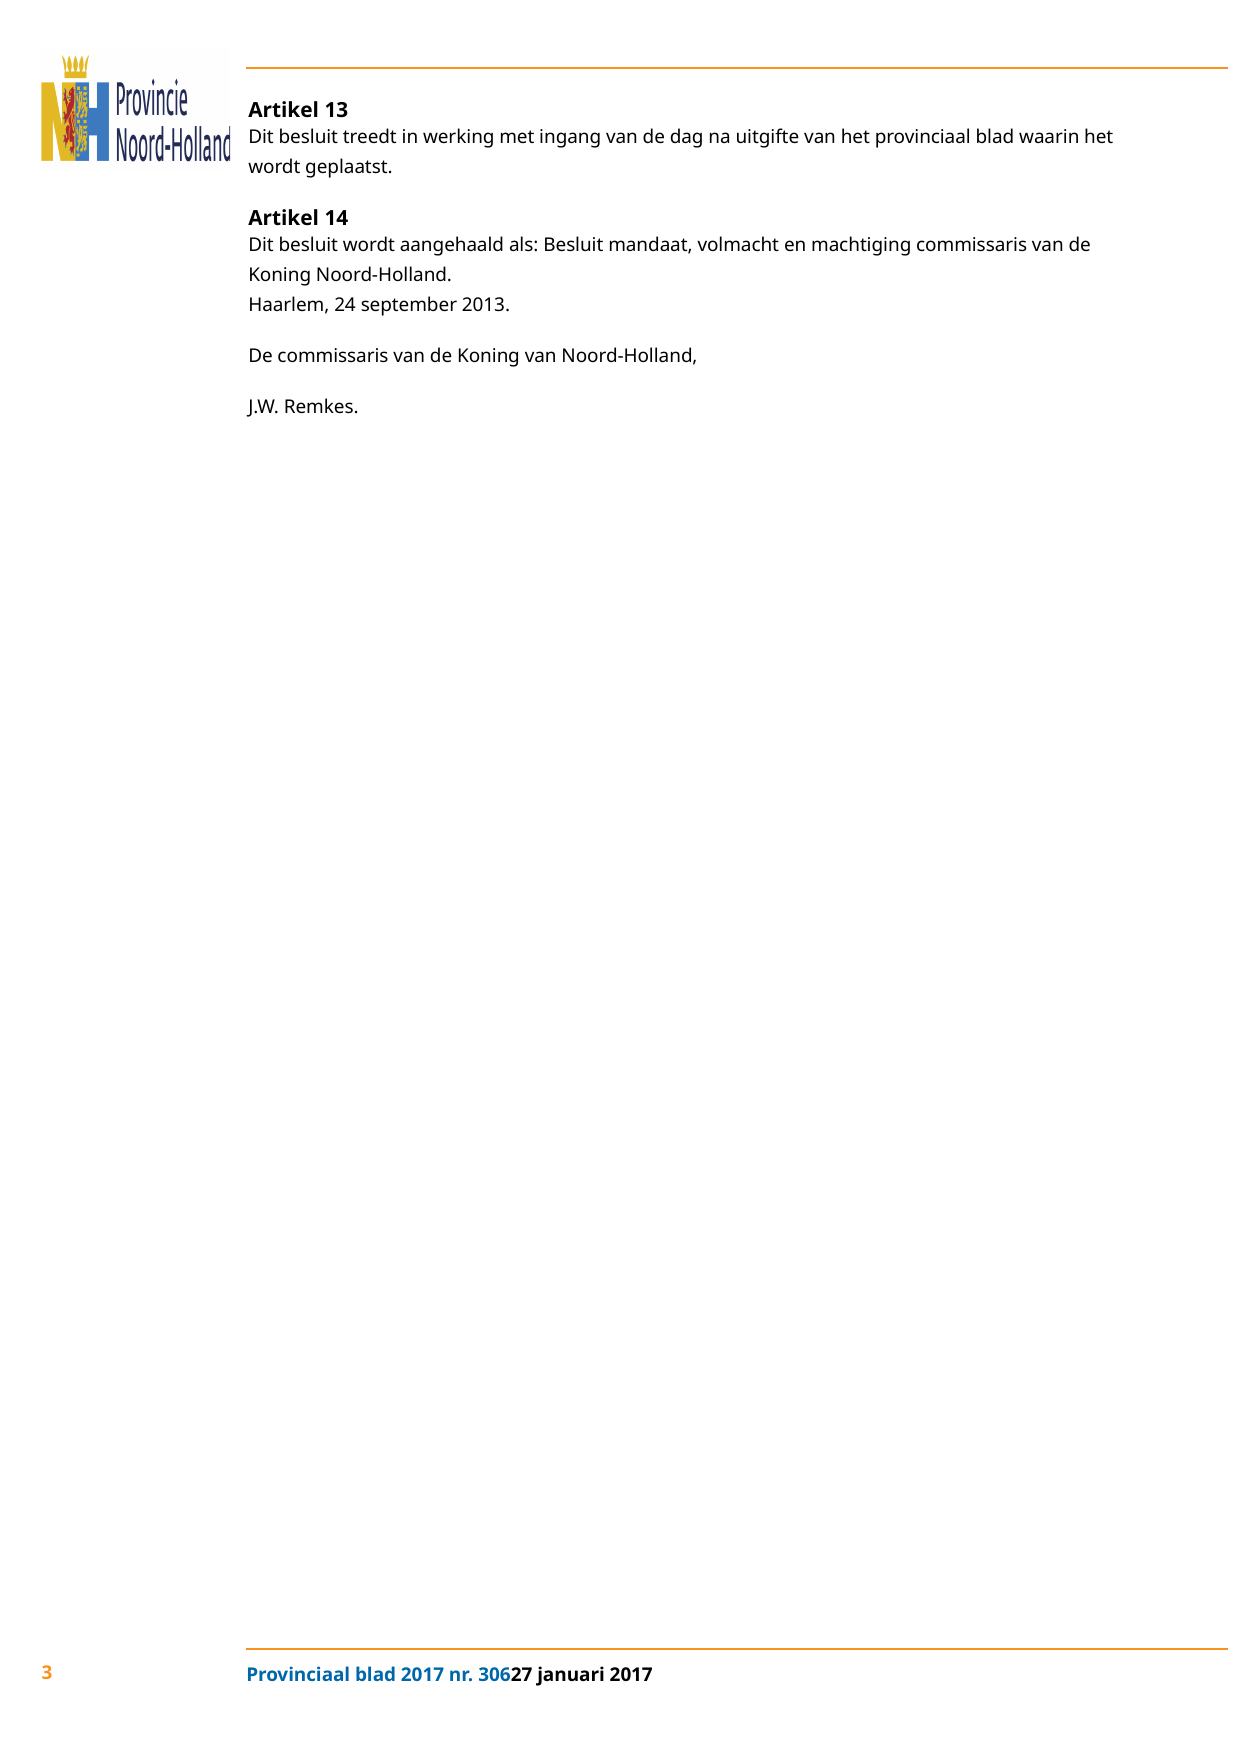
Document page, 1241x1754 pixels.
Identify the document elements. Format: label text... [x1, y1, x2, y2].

text Dit besluit treedt in werking met ingang van de dag na uitgifte van het provinciaal blad waarin het wordt geplaatst. [248, 123, 1152, 178]
text J.W. Remkes. [248, 394, 1152, 419]
text De commissaris van de Koning van Noord-Holland, [248, 342, 1152, 368]
text Artikel 13 [248, 95, 1152, 123]
text Dit besluit wordt aangehaald als: Besluit mandaat, volmacht en machtiging commissaris van de Koning Noord-Holland. [248, 232, 1152, 287]
picture [41, 47, 231, 172]
text Artikel 14 [248, 203, 1152, 232]
text Haarlem, 24 september 2013. [248, 291, 1152, 317]
